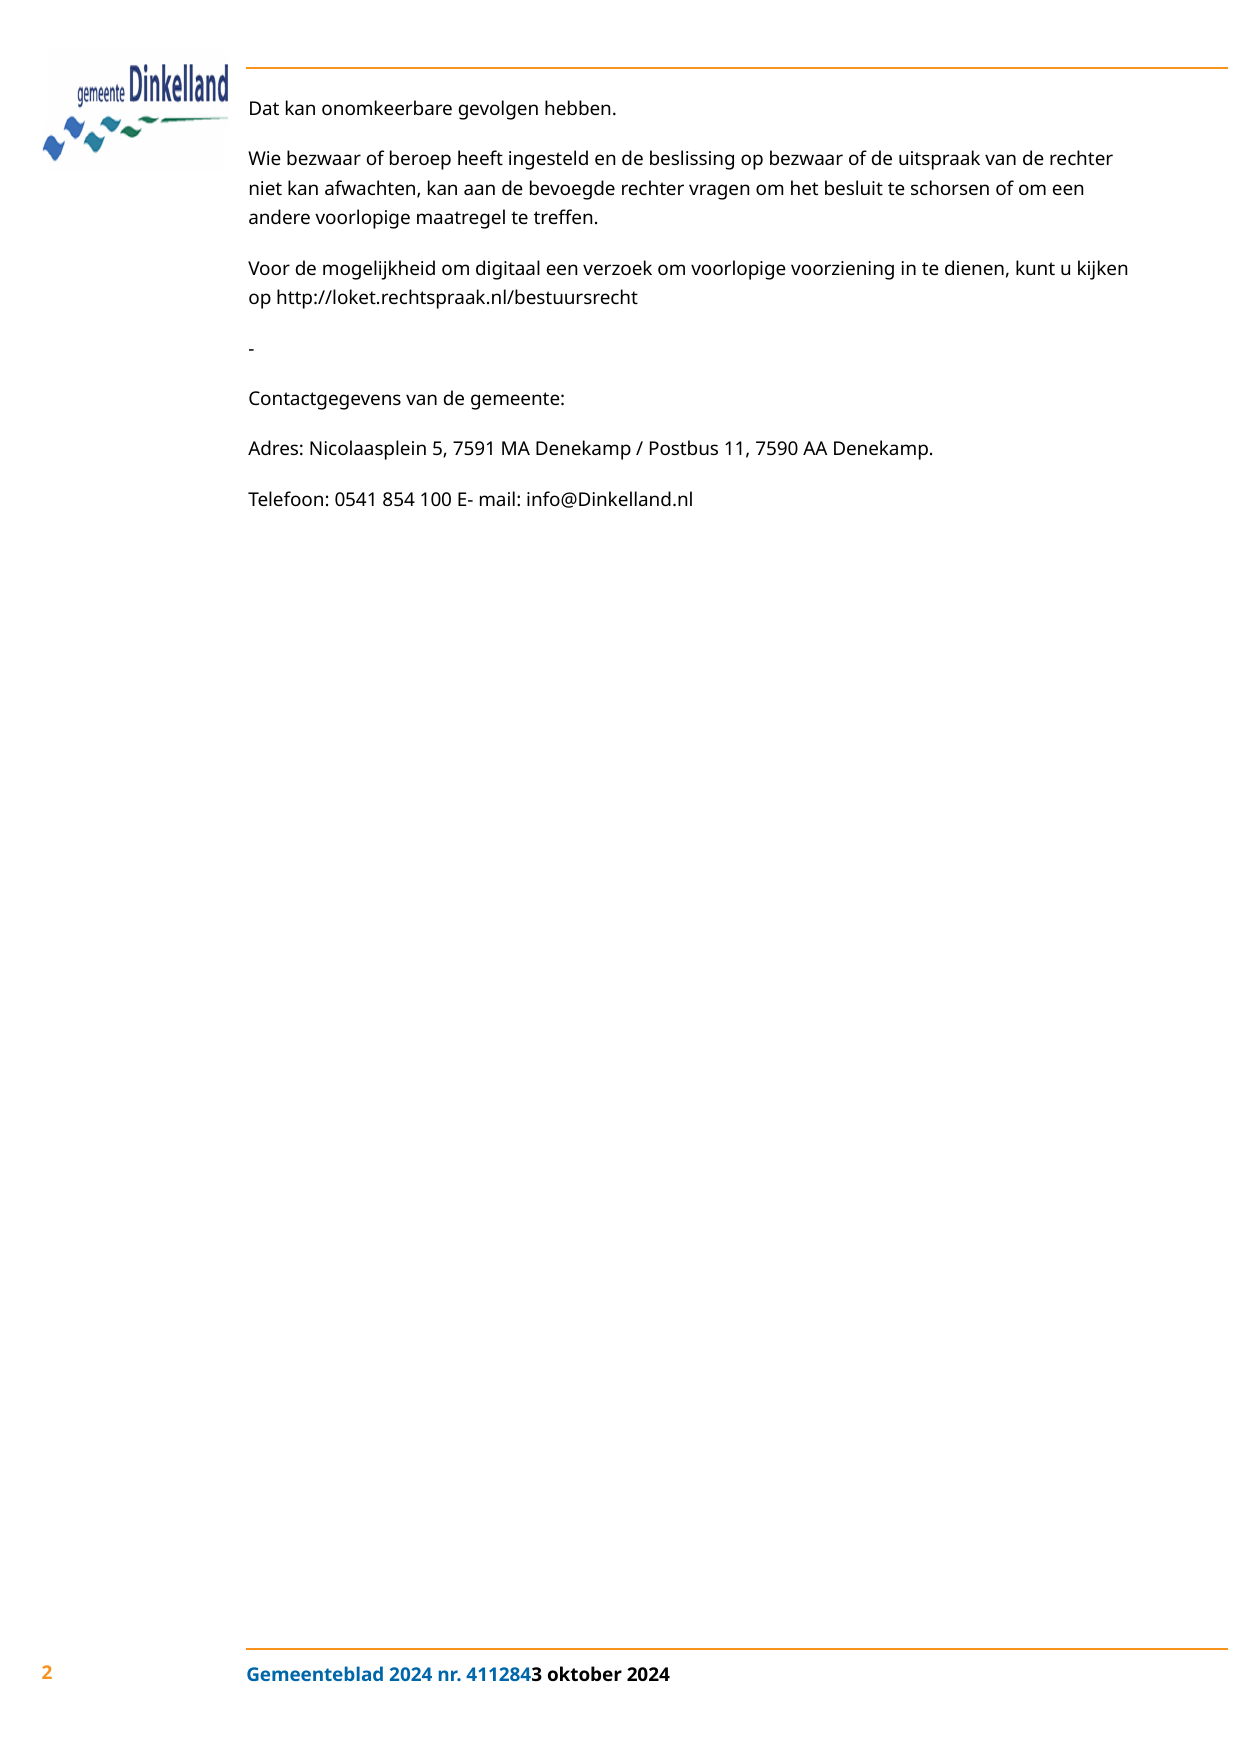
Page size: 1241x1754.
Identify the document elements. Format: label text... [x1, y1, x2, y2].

text Dat kan onomkeerbare gevolgen hebben. [248, 95, 1152, 121]
text Telefoon: 0541 854 100 E- mail: info@Dinkelland.nl [248, 486, 1152, 512]
text Voor de mogelijkheid om digitaal een verzoek om voorlopige voorziening in te dienen, kunt u kijken op http://loket.rechtspraak.nl/bestuursrecht [248, 255, 1152, 310]
text Adres: Nicolaasplein 5, 7591 MA Denekamp / Postbus 11, 7590 AA Denekamp. [248, 436, 1152, 461]
text Wie bezwaar of beroep heeft ingesteld en de beslissing op bezwaar of de uitspraak van de rechter niet kan afwachten, kan aan de bevoegde rechter vragen om het besluit te schorsen of om een andere voorlopige maatregel te treffen. [248, 145, 1152, 230]
text Contactgegevens van de gemeente: [248, 385, 1152, 411]
text - [248, 335, 1152, 361]
picture [41, 47, 231, 172]
